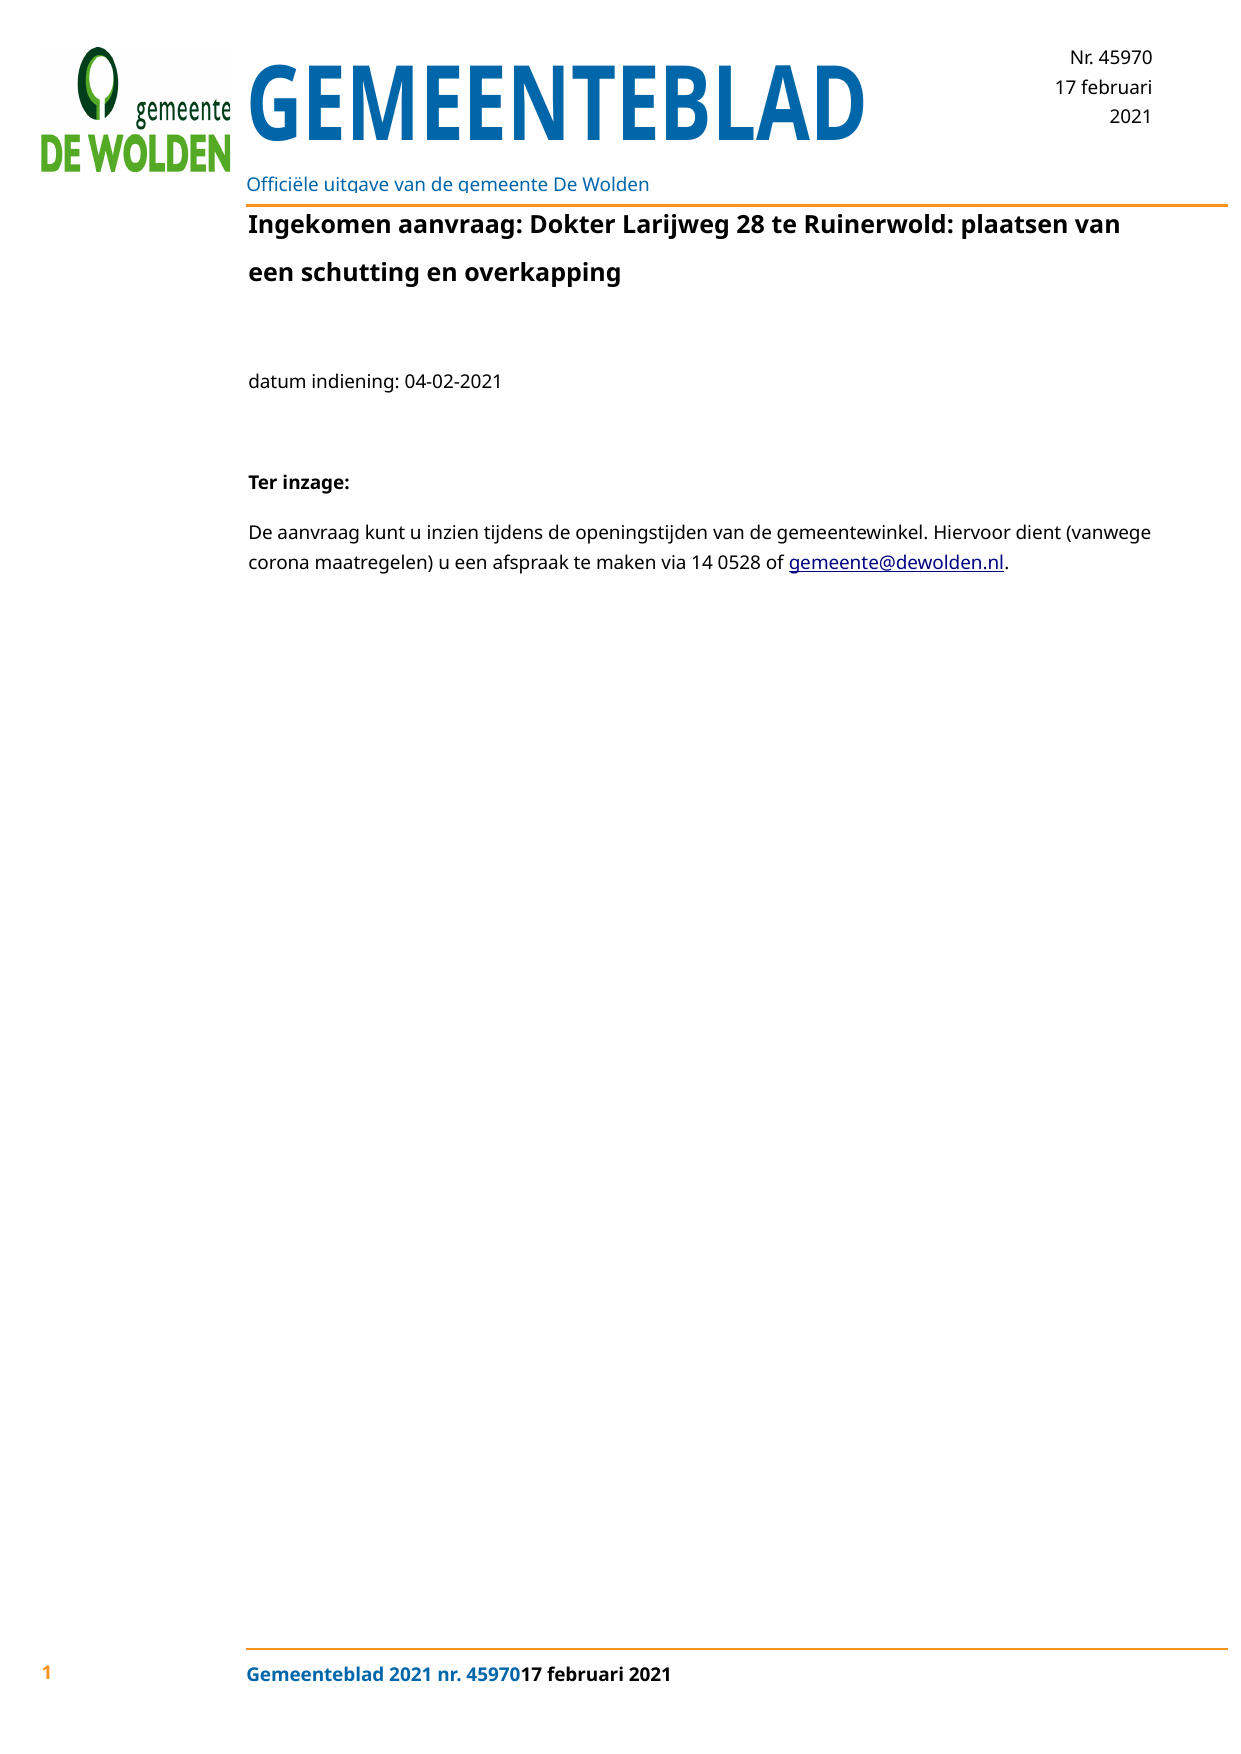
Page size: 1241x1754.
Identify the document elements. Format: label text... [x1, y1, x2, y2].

text Ingekomen aanvraag: Dokter Larijweg 28 te Ruinerwold: plaatsen van een schutting en overkapping [248, 207, 1152, 288]
text Ter inzage: [248, 469, 1152, 495]
text De aanvraag kunt u inzien tijdens de openingstijden van de gemeentewinkel. Hiervoor dient (vanwege corona maatregelen) u een afspraak te maken via 14 0528 of gemeente@dewolden.nl. [248, 519, 1152, 575]
picture [41, 47, 231, 172]
text datum indiening: 04-02-2021 [248, 368, 1152, 394]
